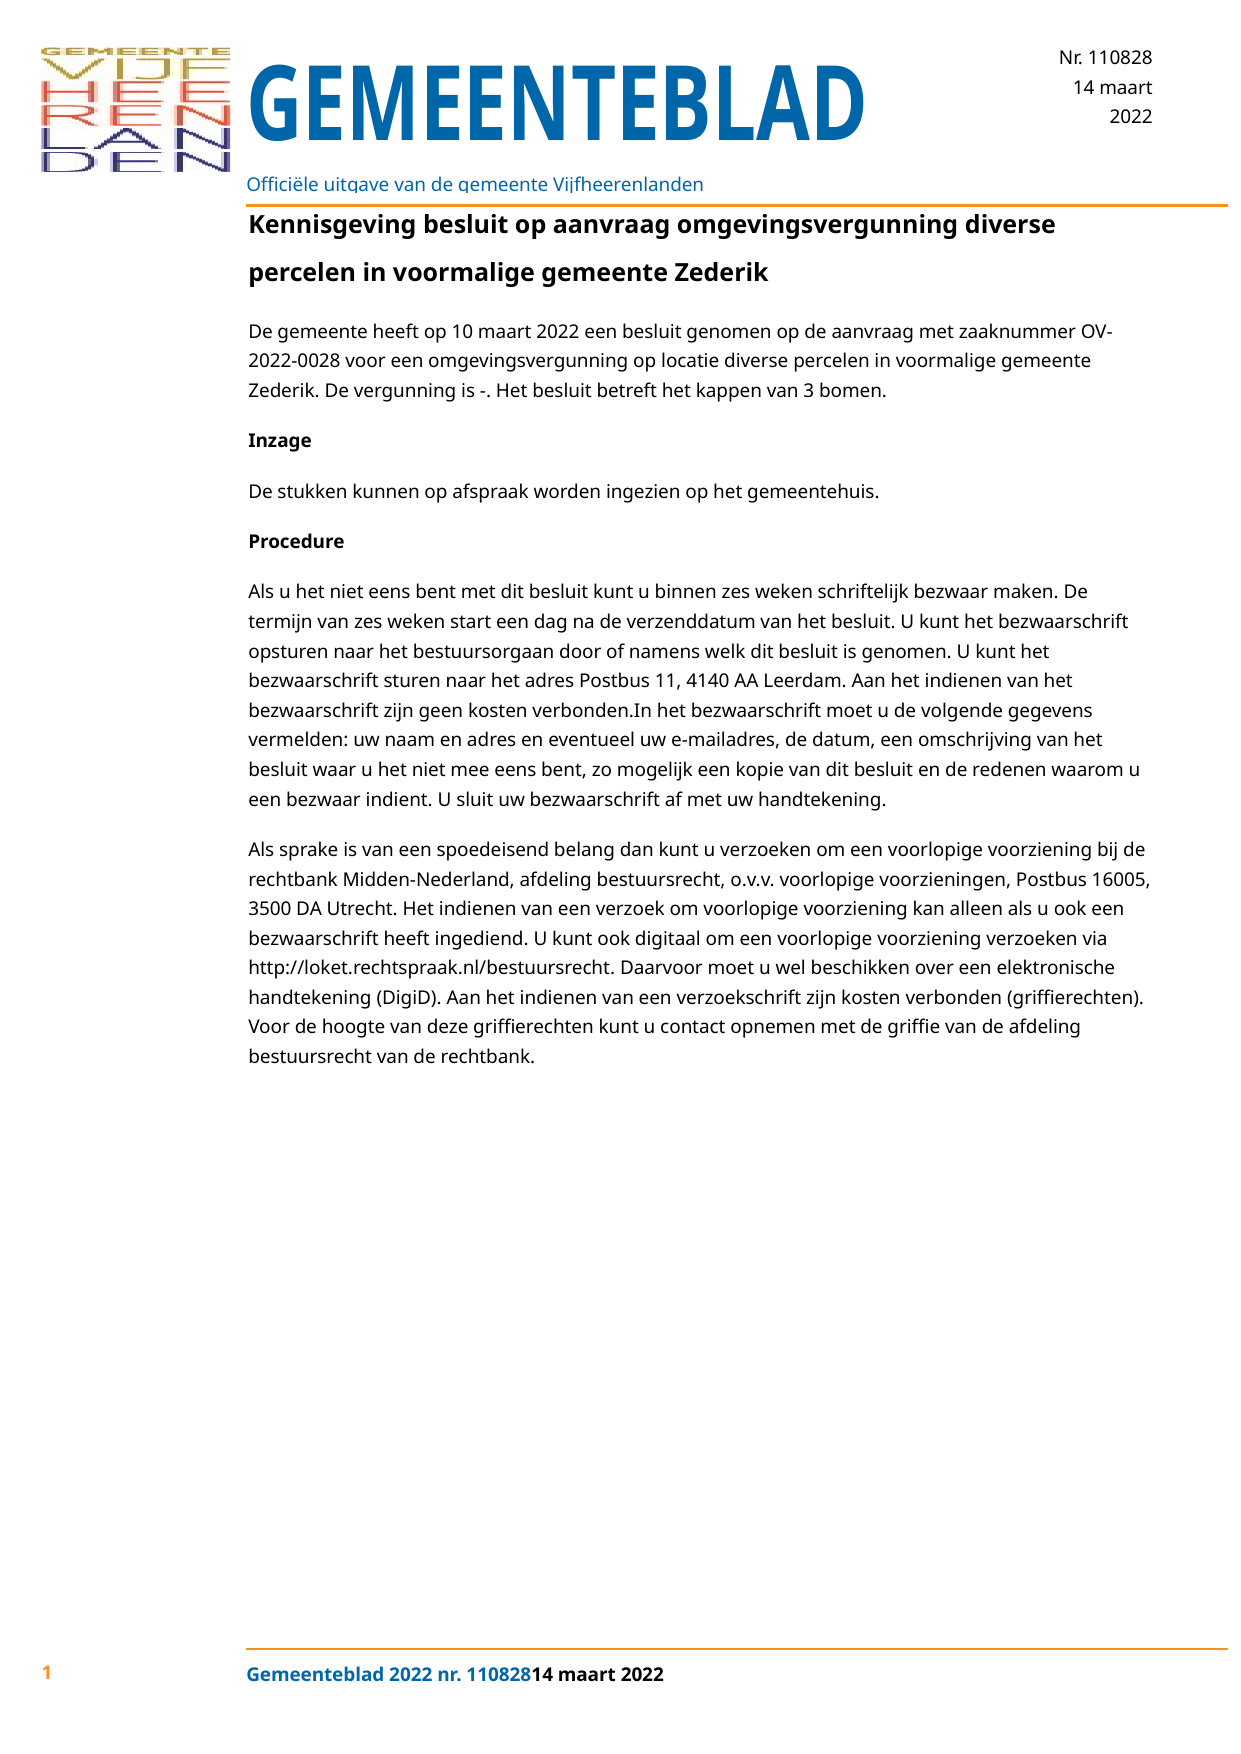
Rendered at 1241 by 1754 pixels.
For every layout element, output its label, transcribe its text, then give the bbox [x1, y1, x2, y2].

text Procedure [248, 528, 1152, 554]
picture [41, 47, 231, 172]
text De gemeente heeft op 10 maart 2022 een besluit genomen op de aanvraag met zaaknummer OV-2022-0028 voor een omgevingsvergunning op locatie diverse percelen in voormalige gemeente Zederik. De vergunning is -. Het besluit betreft het kappen van 3 bomen. [248, 318, 1152, 403]
text De stukken kunnen op afspraak worden ingezien op het gemeentehuis. [248, 478, 1152, 504]
text Inzage [248, 427, 1152, 453]
text Als u het niet eens bent met dit besluit kunt u binnen zes weken schriftelijk bezwaar maken. De termijn van zes weken start een dag na de verzenddatum van het besluit. U kunt het bezwaarschrift opsturen naar het bestuursorgaan door of namens welk dit besluit is genomen. U kunt het bezwaarschrift sturen naar het adres Postbus 11, 4140 AA Leerdam. Aan het indienen van het bezwaarschrift zijn geen kosten verbonden.In het bezwaarschrift moet u de volgende gegevens vermelden: uw naam en adres en eventueel uw e-mailadres, de datum, een omschrijving van het besluit waar u het niet mee eens bent, zo mogelijk een kopie van dit besluit en de redenen waarom u een bezwaar indient. U sluit uw bezwaarschrift af met uw handtekening. [248, 579, 1152, 812]
text Als sprake is van een spoedeisend belang dan kunt u verzoeken om een voorlopige voorziening bij de rechtbank Midden-Nederland, afdeling bestuursrecht, o.v.v. voorlopige voorzieningen, Postbus 16005, 3500 DA Utrecht. Het indienen van een verzoek om voorlopige voorziening kan alleen als u ook een bezwaarschrift heeft ingediend. U kunt ook digitaal om een voorlopige voorziening verzoeken via http://loket.rechtspraak.nl/bestuursrecht. Daarvoor moet u wel beschikken over een elektronische handtekening (DigiD). Aan het indienen van een verzoekschrift zijn kosten verbonden (griffierechten). Voor de hoogte van deze griffierechten kunt u contact opnemen met de griffie van de afdeling bestuursrecht van de rechtbank. [248, 836, 1152, 1069]
text Kennisgeving besluit op aanvraag omgevingsvergunning diverse percelen in voormalige gemeente Zederik [248, 207, 1152, 288]
